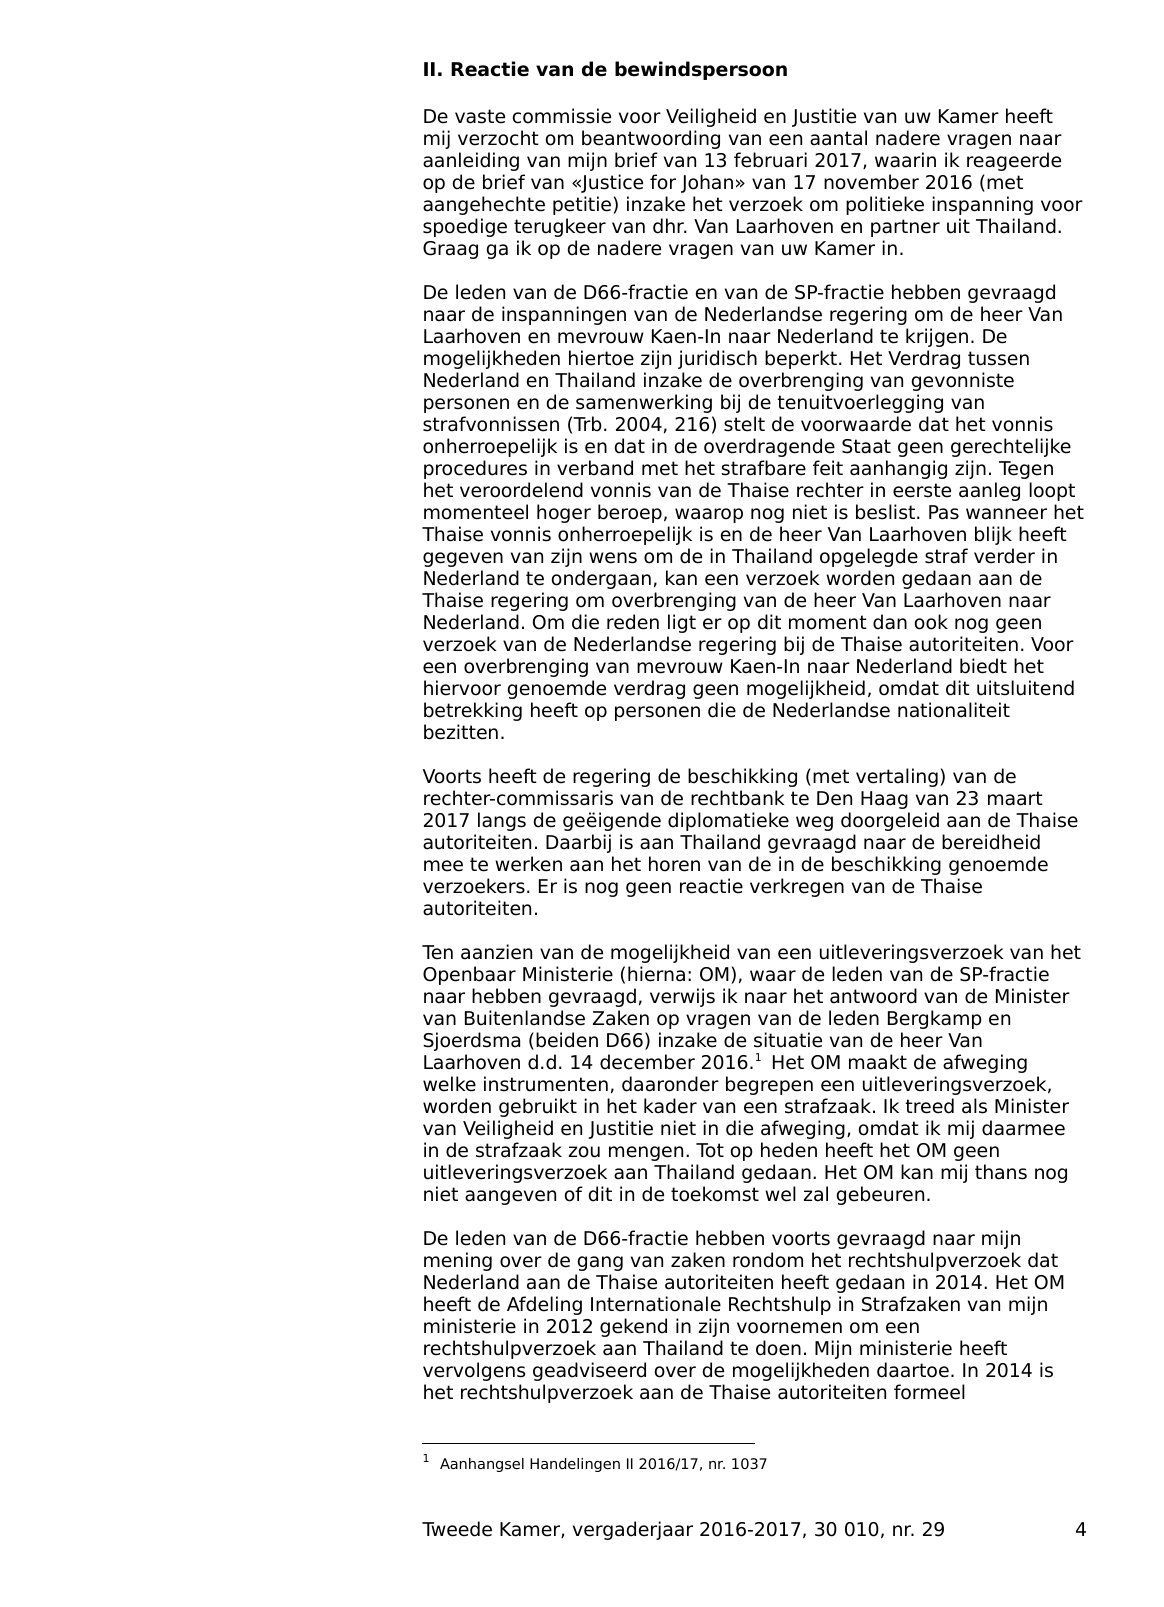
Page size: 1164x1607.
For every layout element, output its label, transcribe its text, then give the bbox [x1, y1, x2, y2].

text De vaste commissie voor Veiligheid en Justitie van uw Kamer heeft mij verzocht om beantwoording van een aantal nadere vragen naar aanleiding van mijn brief van 13 februari 2017, waarin ik reageerde op de brief van «Justice for Johan» van 17 november 2016 (met aangehechte petitie) inzake het verzoek om politieke inspanning voor spoedige terugkeer van dhr. Van Laarhoven en partner uit Thailand. Graag ga ik op de nadere vragen van uw Kamer in. [422, 106, 1087, 260]
subtitle II. Reactie van de bewindspersoon [422, 59, 1087, 81]
text De leden van de D66-fractie hebben voorts gevraagd naar mijn mening over de gang van zaken rondom het rechtshulpverzoek dat Nederland aan de Thaise autoriteiten heeft gedaan in 2014. Het OM heeft de Afdeling Internationale Rechtshulp in Strafzaken van mijn ministerie in 2012 gekend in zijn voornemen om een rechtshulpverzoek aan Thailand te doen. Mijn ministerie heeft vervolgens geadviseerd over de mogelijkheden daartoe. In 2014 is het rechtshulpverzoek aan de Thaise autoriteiten formeel [422, 1228, 1087, 1404]
text De leden van de D66-fractie en van de SP-fractie hebben gevraagd naar de inspanningen van de Nederlandse regering om de heer Van Laarhoven en mevrouw Kaen-In naar Nederland te krijgen. De mogelijkheden hiertoe zijn juridisch beperkt. Het Verdrag tussen Nederland en Thailand inzake de overbrenging van gevonniste personen en de samenwerking bij de tenuitvoerlegging van strafvonnissen (Trb. 2004, 216) stelt de voorwaarde dat het vonnis onherroepelijk is en dat in de overdragende Staat geen gerechtelijke procedures in verband met het strafbare feit aanhangig zijn. Tegen het veroordelend vonnis van de Thaise rechter in eerste aanleg loopt momenteel hoger beroep, waarop nog niet is beslist. Pas wanneer het Thaise vonnis onherroepelijk is en de heer Van Laarhoven blijk heeft gegeven van zijn wens om de in Thailand opgelegde straf verder in Nederland te ondergaan, kan een verzoek worden gedaan aan de Thaise regering om overbrenging van de heer Van Laarhoven naar Nederland. Om die reden ligt er op dit moment dan ook nog geen verzoek van de Nederlandse regering bij de Thaise autoriteiten. Voor een overbrenging van mevrouw Kaen-In naar Nederland biedt het hiervoor genoemde verdrag geen mogelijkheid, omdat dit uitsluitend betrekking heeft op personen die de Nederlandse nationaliteit bezitten. [422, 282, 1087, 744]
text Voorts heeft de regering de beschikking (met vertaling) van de rechter-commissaris van de rechtbank te Den Haag van 23 maart 2017 langs de geëigende diplomatieke weg doorgeleid aan de Thaise autoriteiten. Daarbij is aan Thailand gevraagd naar de bereidheid mee te werken aan het horen van de in de beschikking genoemde verzoekers. Er is nog geen reactie verkregen van de Thaise autoriteiten. [422, 766, 1087, 920]
text Ten aanzien van de mogelijkheid van een uitleveringsverzoek van het Openbaar Ministerie (hierna: OM), waar de leden van de SP-fractie naar hebben gevraagd, verwijs ik naar het antwoord van de Minister van Buitenlandse Zaken op vragen van de leden Bergkamp en Sjoerdsma (beiden D66) inzake de situatie van de heer Van Laarhoven d.d. 14 december 2016. Het OM maakt de afweging welke instrumenten, daaronder begrepen een uitleveringsverzoek, worden gebruikt in het kader van een strafzaak. Ik treed als Minister van Veiligheid en Justitie niet in die afweging, omdat ik mij daarmee in de strafzaak zou mengen. Tot op heden heeft het OM geen uitleveringsverzoek aan Thailand gedaan. Het OM kan mij thans nog niet aangeven of dit in de toekomst wel zal gebeuren. [422, 942, 1087, 1206]
text Aanhangsel Handelingen II 2016/17, nr. 1037 [422, 1452, 1087, 1474]
